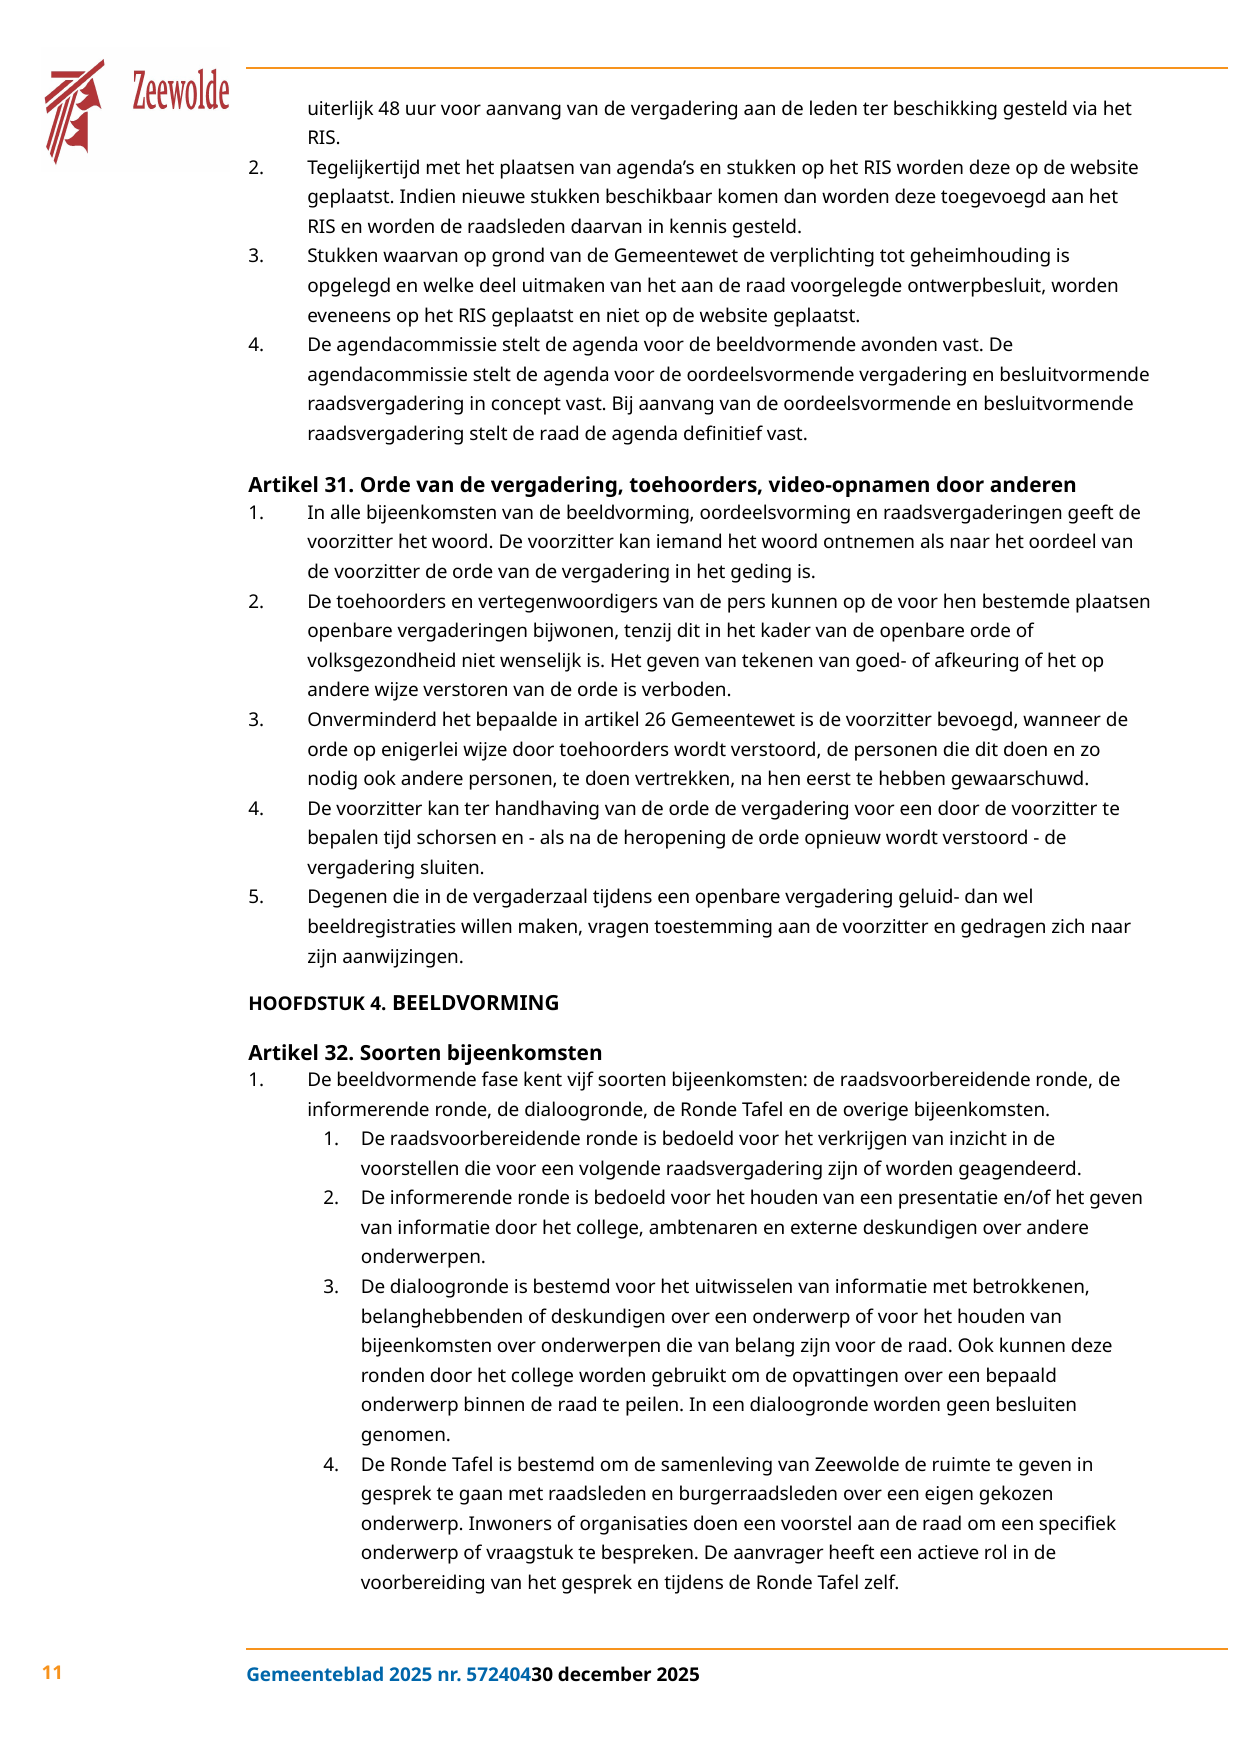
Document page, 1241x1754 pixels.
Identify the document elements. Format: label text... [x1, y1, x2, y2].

text HOOFDSTUK 4. BEELDVORMING [248, 988, 1152, 1017]
list De dialoogronde is bestemd voor het uitwisselen van informatie met betrokkenen, belanghebbenden of deskundigen over een onderwerp of voor het houden van bijeenkomsten over onderwerpen die van belang zijn voor de raad. Ook kunnen deze ronden door het college worden gebruikt om de opvattingen over een bepaald onderwerp binnen de raad te peilen. In een dialoogronde worden geen besluiten genomen. [323, 1273, 1152, 1447]
list Onverminderd het bepaalde in artikel 26 Gemeentewet is de voorzitter bevoegd, wanneer de orde op enigerlei wijze door toehoorders wordt verstoord, de personen die dit doen en zo nodig ook andere personen, te doen vertrekken, na hen eerst te hebben gewaarschuwd. [248, 706, 1152, 791]
picture [41, 47, 231, 172]
list De informerende ronde is bedoeld voor het houden van een presentatie en/of het geven van informatie door het college, ambtenaren en externe deskundigen over andere onderwerpen. [323, 1184, 1152, 1269]
text Artikel 32. Soorten bijeenkomsten [248, 1038, 1152, 1066]
list De raadsvoorbereidende ronde is bedoeld voor het verkrijgen van inzicht in de voorstellen die voor een volgende raadsvergadering zijn of worden geagendeerd. [323, 1125, 1152, 1181]
list Tegelijkertijd met het plaatsen van agenda’s en stukken op het RIS worden deze op de website geplaatst. Indien nieuwe stukken beschikbaar komen dan worden deze toegevoegd aan het RIS en worden de raadsleden daarvan in kennis gesteld. [248, 154, 1152, 239]
list De beeldvormende fase kent vijf soorten bijeenkomsten: de raadsvoorbereidende ronde, de informerende ronde, de dialoogronde, de Ronde Tafel en de overige bijeenkomsten. [248, 1066, 1152, 1121]
list Stukken waarvan op grond van de Gemeentewet de verplichting tot geheimhouding is opgelegd en welke deel uitmaken van het aan de raad voorgelegde ontwerpbesluit, worden eveneens op het RIS geplaatst en niet op de website geplaatst. [248, 243, 1152, 328]
list De voorzitter kan ter handhaving van de orde de vergadering voor een door de voorzitter te bepalen tijd schorsen en - als na de heropening de orde opnieuw wordt verstoord - de vergadering sluiten. [248, 795, 1152, 880]
list Degenen die in de vergaderzaal tijdens een openbare vergadering geluid- dan wel beeldregistraties willen maken, vragen toestemming aan de voorzitter en gedragen zich naar zijn aanwijzingen. [248, 884, 1152, 968]
text Artikel 31. Orde van de vergadering, toehoorders, video-opnamen door anderen [248, 471, 1152, 499]
list De toehoorders en vertegenwoordigers van de pers kunnen op de voor hen bestemde plaatsen openbare vergaderingen bijwonen, tenzij dit in het kader van de openbare orde of volksgezondheid niet wenselijk is. Het geven van tekenen van goed- of afkeuring of het op andere wijze verstoren van de orde is verboden. [248, 588, 1152, 702]
list uiterlijk 48 uur voor aanvang van de vergadering aan de leden ter beschikking gesteld via het RIS. [248, 95, 1152, 150]
list De Ronde Tafel is bestemd om de samenleving van Zeewolde de ruimte te geven in gesprek te gaan met raadsleden en burgerraadsleden over een eigen gekozen onderwerp. Inwoners of organisaties doen een voorstel aan de raad om een specifiek onderwerp of vraagstuk te bespreken. De aanvrager heeft een actieve rol in de voorbereiding van het gesprek en tijdens de Ronde Tafel zelf. [323, 1451, 1152, 1595]
list In alle bijeenkomsten van de beeldvorming, oordeelsvorming en raadsvergaderingen geeft de voorzitter het woord. De voorzitter kan iemand het woord ontnemen als naar het oordeel van de voorzitter de orde van de vergadering in het geding is. [248, 499, 1152, 584]
list De agendacommissie stelt de agenda voor de beeldvormende avonden vast. De agendacommissie stelt de agenda voor de oordeelsvormende vergadering en besluitvormende raadsvergadering in concept vast. Bij aanvang van de oordeelsvormende en besluitvormende raadsvergadering stelt de raad de agenda definitief vast. [248, 331, 1152, 446]
